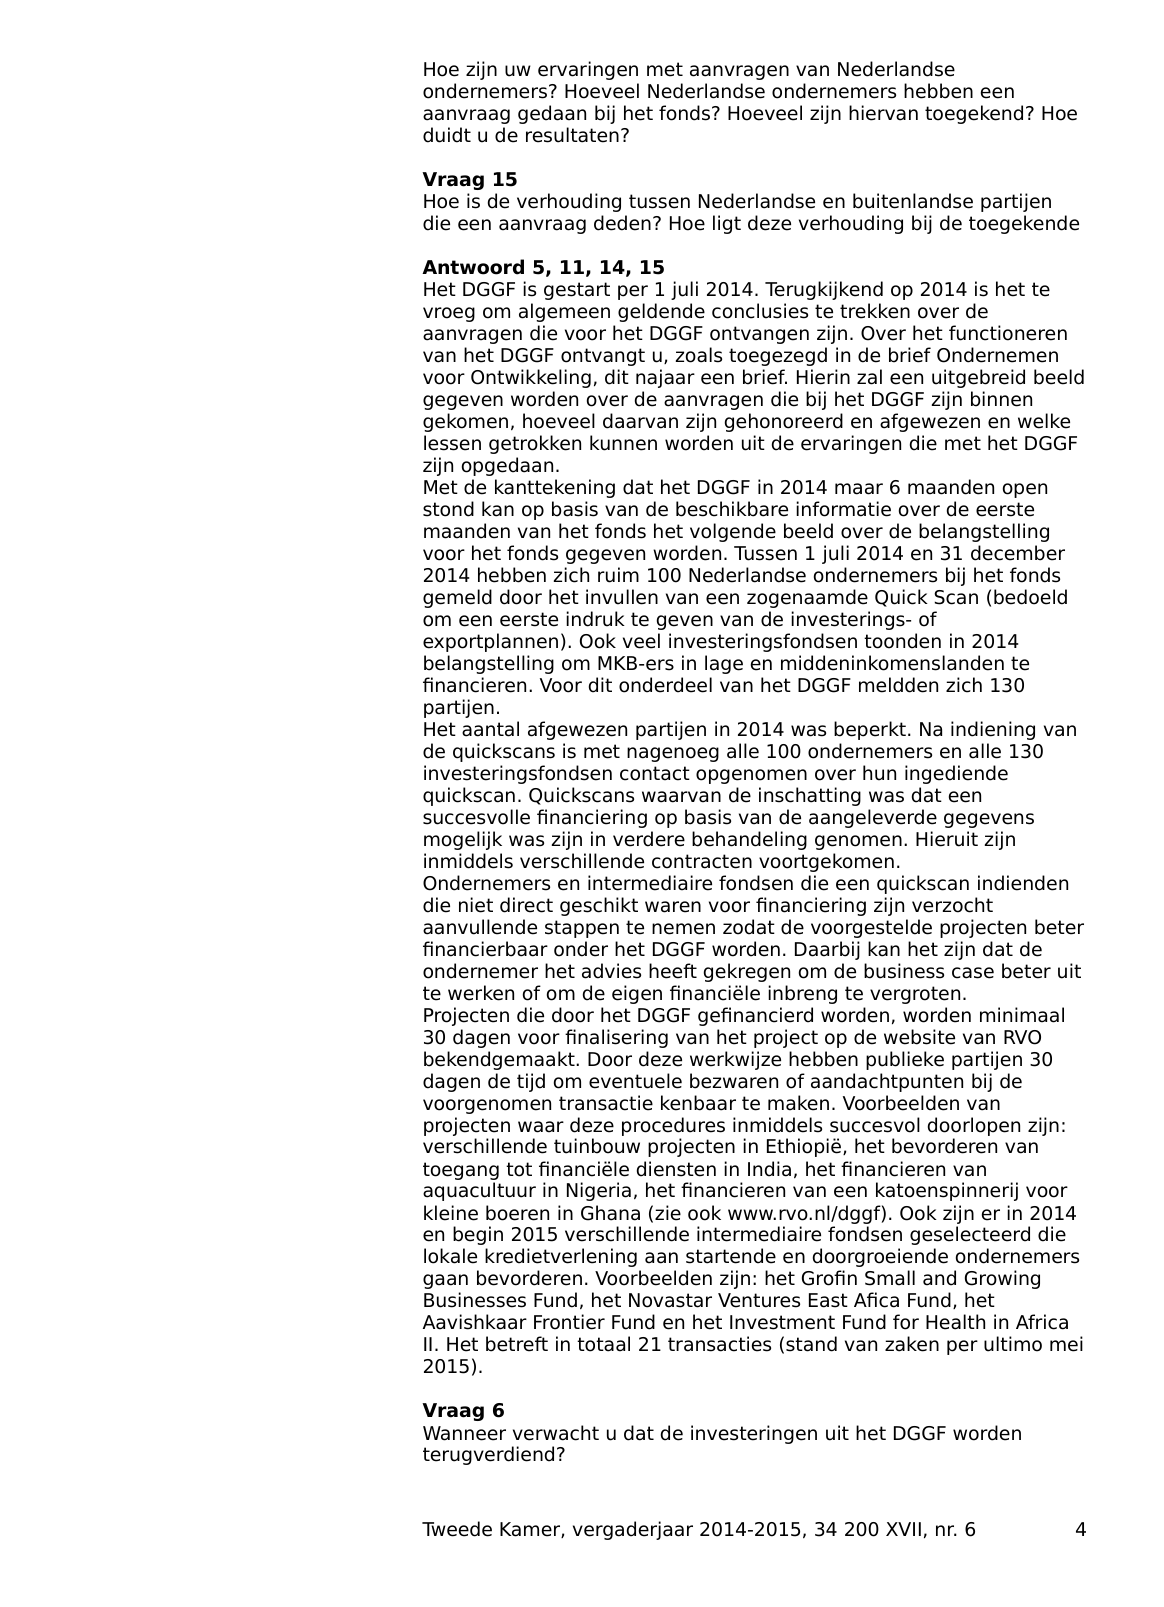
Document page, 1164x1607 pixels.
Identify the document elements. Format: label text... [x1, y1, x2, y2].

text Vraag 15 [422, 169, 1087, 191]
text Vraag 6 [422, 1400, 1087, 1422]
text Ondernemers en intermediaire fondsen die een quickscan indienden die niet direct geschikt waren voor financiering zijn verzocht aanvullende stappen te nemen zodat de voorgestelde projecten beter financierbaar onder het DGGF worden. Daarbij kan het zijn dat de ondernemer het advies heeft gekregen om de business case beter uit te werken of om de eigen financiële inbreng te vergroten. [422, 873, 1087, 1004]
text Antwoord 5, 11, 14, 15 [422, 257, 1087, 279]
text Met de kanttekening dat het DGGF in 2014 maar 6 maanden open stond kan op basis van de beschikbare informatie over de eerste maanden van het fonds het volgende beeld over de belangstelling voor het fonds gegeven worden. Tussen 1 juli 2014 en 31 december 2014 hebben zich ruim 100 Nederlandse ondernemers bij het fonds gemeld door het invullen van een zogenaamde Quick Scan (bedoeld om een eerste indruk te geven van de investerings- of exportplannen). Ook veel investeringsfondsen toonden in 2014 belangstelling om MKB-ers in lage en middeninkomenslanden te financieren. Voor dit onderdeel van het DGGF meldden zich 130 partijen. [422, 477, 1087, 719]
text Hoe is de verhouding tussen Nederlandse en buitenlandse partijen die een aanvraag deden? Hoe ligt deze verhouding bij de toegekende [422, 191, 1087, 235]
text Het aantal afgewezen partijen in 2014 was beperkt. Na indiening van de quickscans is met nagenoeg alle 100 ondernemers en alle 130 investeringsfondsen contact opgenomen over hun ingediende quickscan. Quickscans waarvan de inschatting was dat een succesvolle financiering op basis van de aangeleverde gegevens mogelijk was zijn in verdere behandeling genomen. Hieruit zijn inmiddels verschillende contracten voortgekomen. [422, 719, 1087, 873]
text Projecten die door het DGGF gefinancierd worden, worden minimaal 30 dagen voor finalisering van het project op de website van RVO bekendgemaakt. Door deze werkwijze hebben publieke partijen 30 dagen de tijd om eventuele bezwaren of aandachtpunten bij de voorgenomen transactie kenbaar te maken. Voorbeelden van projecten waar deze procedures inmiddels succesvol doorlopen zijn: verschillende tuinbouw projecten in Ethiopië, het bevorderen van toegang tot financiële diensten in India, het financieren van aquacultuur in Nigeria, het financieren van een katoenspinnerij voor kleine boeren in Ghana (zie ook www.rvo.nl/dggf). Ook zijn er in 2014 en begin 2015 verschillende intermediaire fondsen geselecteerd die lokale kredietverlening aan startende en doorgroeiende ondernemers gaan bevorderen. Voorbeelden zijn: het Grofin Small and Growing Businesses Fund, het Novastar Ventures East Afica Fund, het Aavishkaar Frontier Fund en het Investment Fund for Health in Africa II. Het betreft in totaal 21 transacties (stand van zaken per ultimo mei 2015). [422, 1004, 1087, 1378]
text Hoe zijn uw ervaringen met aanvragen van Nederlandse ondernemers? Hoeveel Nederlandse ondernemers hebben een aanvraag gedaan bij het fonds? Hoeveel zijn hiervan toegekend? Hoe duidt u de resultaten? [422, 59, 1087, 147]
text Wanneer verwacht u dat de investeringen uit het DGGF worden terugverdiend? [422, 1422, 1087, 1466]
text Het DGGF is gestart per 1 juli 2014. Terugkijkend op 2014 is het te vroeg om algemeen geldende conclusies te trekken over de aanvragen die voor het DGGF ontvangen zijn. Over het functioneren van het DGGF ontvangt u, zoals toegezegd in de brief Ondernemen voor Ontwikkeling, dit najaar een brief. Hierin zal een uitgebreid beeld gegeven worden over de aanvragen die bij het DGGF zijn binnen gekomen, hoeveel daarvan zijn gehonoreerd en afgewezen en welke lessen getrokken kunnen worden uit de ervaringen die met het DGGF zijn opgedaan. [422, 279, 1087, 477]
